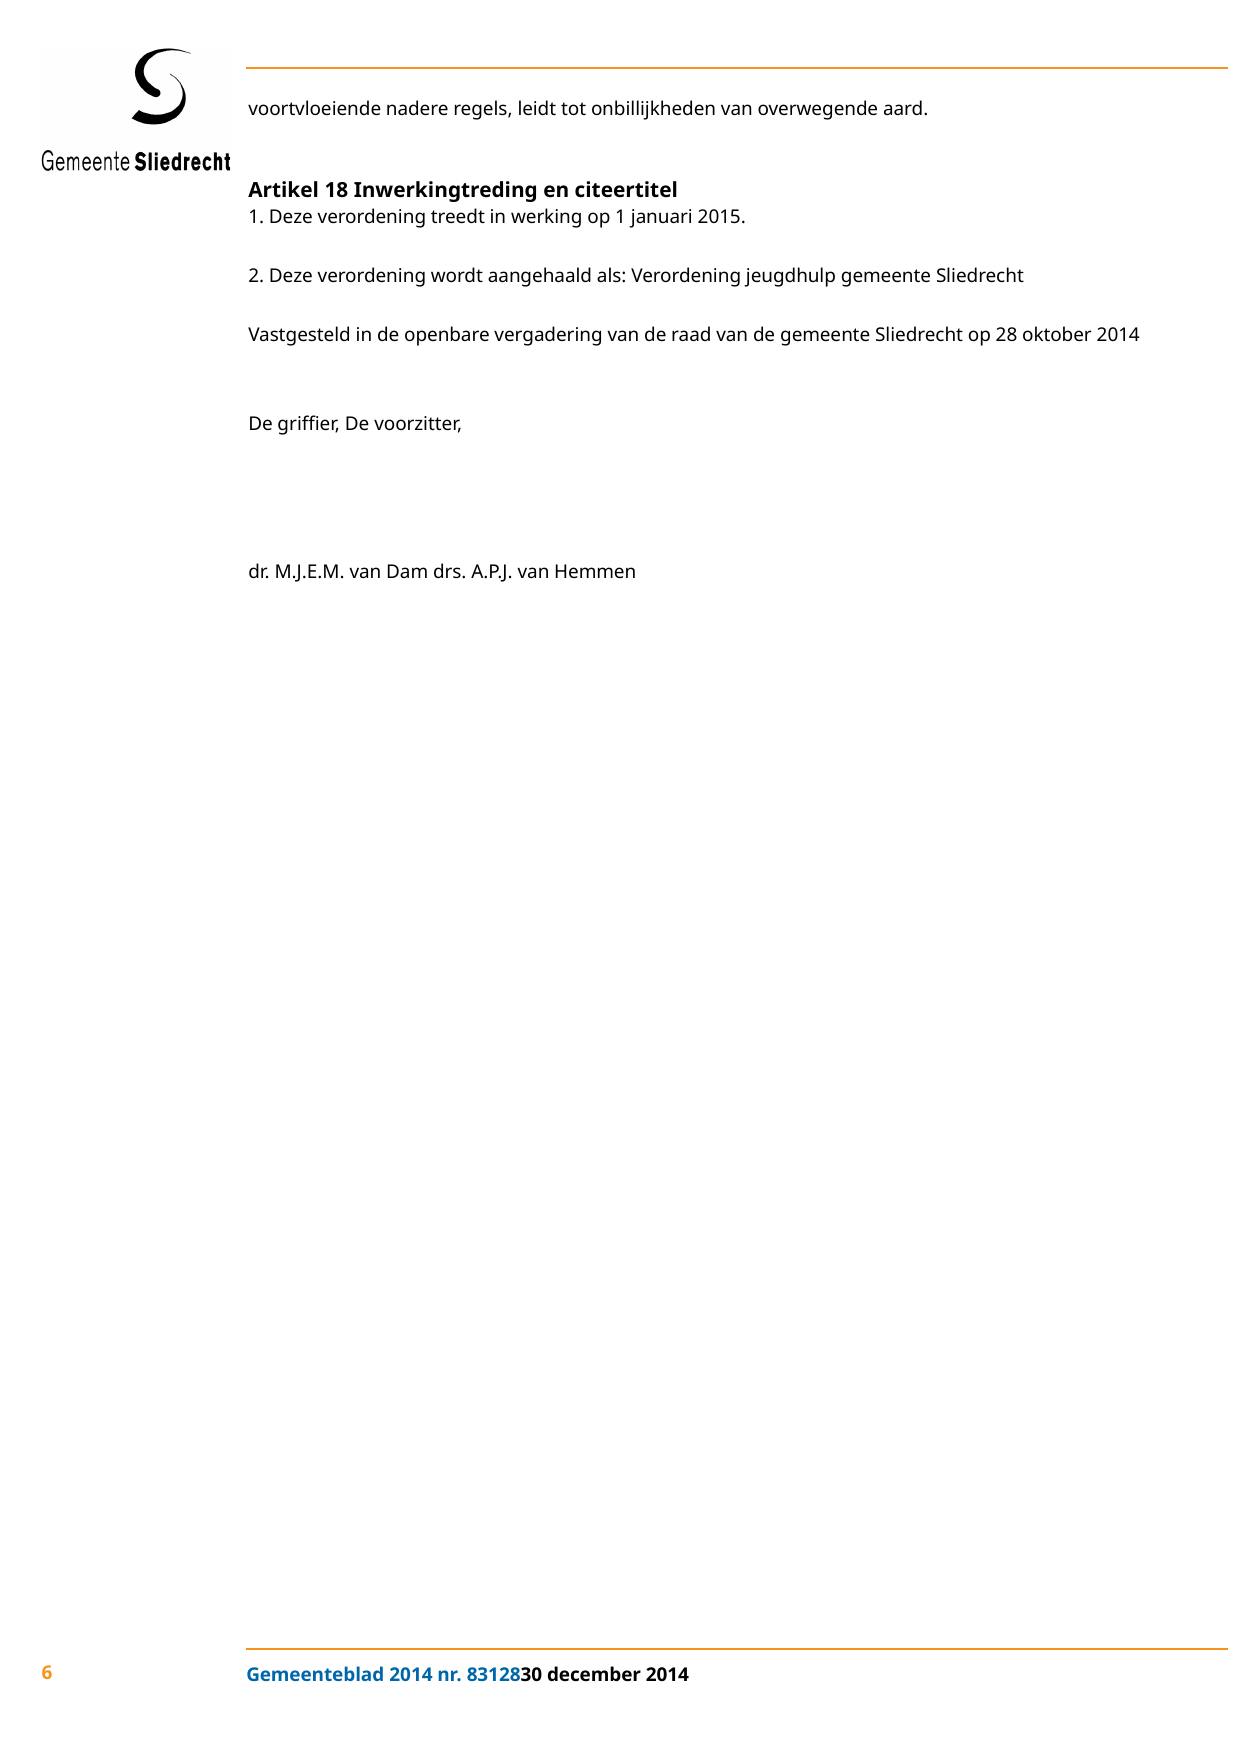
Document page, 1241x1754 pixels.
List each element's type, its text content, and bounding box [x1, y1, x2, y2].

text 2. Deze verordening wordt aangehaald als: Verordening jeugdhulp gemeente Sliedrecht [248, 262, 1152, 288]
text De griffier, De voorzitter, [248, 410, 1152, 436]
text Vastgesteld in de openbare vergadering van de raad van de gemeente Sliedrecht op 28 oktober 2014 [248, 322, 1152, 347]
text Artikel 18 Inwerkingtreding en citeertitel [248, 175, 1152, 203]
picture [41, 47, 231, 172]
text voortvloeiende nadere regels, leidt tot onbillijkheden van overwegende aard. [248, 95, 1152, 121]
text dr. M.J.E.M. van Dam drs. A.P.J. van Hemmen [248, 558, 1152, 584]
text 1. Deze verordening treedt in werking op 1 januari 2015. [248, 203, 1152, 229]
